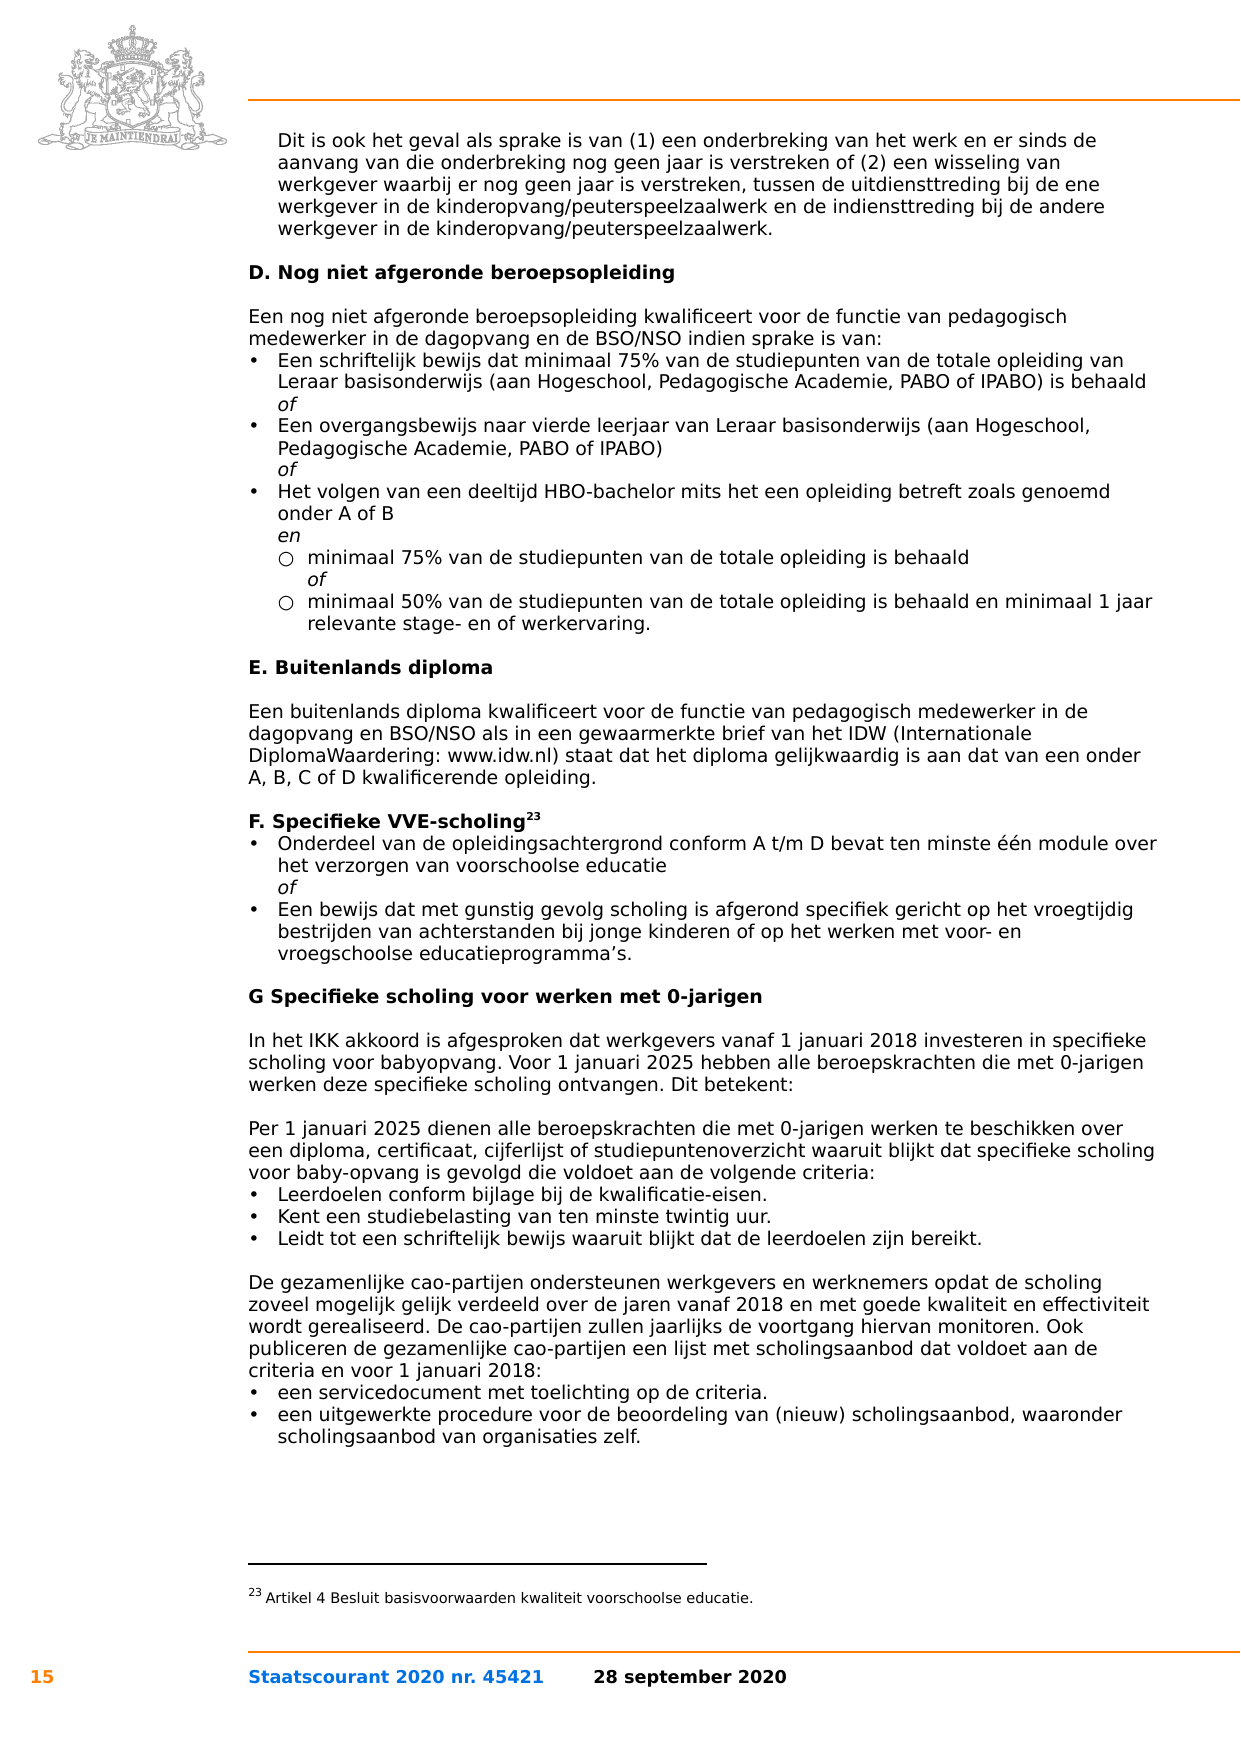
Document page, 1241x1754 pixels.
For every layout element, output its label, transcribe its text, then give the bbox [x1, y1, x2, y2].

text • een uitgewerkte procedure voor de beoordeling van (nieuw) scholingsaanbod, waaronder scholingsaanbod van organisaties zelf. [248, 1404, 1163, 1448]
text Per 1 januari 2025 dienen alle beroepskrachten die met 0-jarigen werken te beschikken over een diploma, certificaat, cijferlijst of studiepuntenoverzicht waaruit blijkt dat specifieke scholing voor baby-opvang is gevolgd die voldoet aan de volgende criteria: [248, 1118, 1163, 1184]
text • Het volgen van een deeltijd HBO-bachelor mits het een opleiding betreft zoals genoemd onder A of B [248, 481, 1163, 525]
text • Een bewijs dat met gunstig gevolg scholing is afgerond specifiek gericht op het vroegtijdig bestrijden van achterstanden bij jonge kinderen of op het werken met voor- en vroegschoolse educatieprogramma’s. [248, 899, 1163, 964]
text Artikel 4 Besluit basisvoorwaarden kwaliteit voorschoolse educatie. [248, 1586, 1163, 1608]
text ○ minimaal 75% van de studiepunten van de totale opleiding is behaald [278, 547, 1163, 569]
subtitle G Specifieke scholing voor werken met 0-jarigen [248, 986, 1163, 1008]
text • Leerdoelen conform bijlage bij de kwalificatie-eisen. [248, 1184, 1163, 1206]
text Dit is ook het geval als sprake is van (1) een onderbreking van het werk en er sinds de aanvang van die onderbreking nog geen jaar is verstreken of (2) een wisseling van werkgever waarbij er nog geen jaar is verstreken, tussen de uitdiensttreding bij de ene werkgever in de kinderopvang/peuterspeelzaalwerk en de indiensttreding bij de andere werkgever in de kinderopvang/peuterspeelzaalwerk. [277, 130, 1163, 240]
text De gezamenlijke cao-partijen ondersteunen werkgevers en werknemers opdat de scholing zoveel mogelijk gelijk verdeeld over de jaren vanaf 2018 en met goede kwaliteit en effectiviteit wordt gerealiseerd. De cao-partijen zullen jaarlijks de voortgang hiervan monitoren. Ook publiceren de gezamenlijke cao-partijen een lijst met scholingsaanbod dat voldoet aan de criteria en voor 1 januari 2018: [248, 1272, 1163, 1382]
text • een servicedocument met toelichting op de criteria. [248, 1382, 1163, 1404]
text of [277, 877, 1163, 899]
text • Een schriftelijk bewijs dat minimaal 75% van de studiepunten van de totale opleiding van Leraar basisonderwijs (aan Hogeschool, Pedagogische Academie, PABO of IPABO) is behaald [248, 349, 1163, 393]
text en [277, 525, 1163, 547]
text • Een overgangsbewijs naar vierde leerjaar van Leraar basisonderwijs (aan Hogeschool, Pedagogische Academie, PABO of IPABO) [248, 415, 1163, 459]
text Een buitenlands diploma kwalificeert voor de functie van pedagogisch medewerker in de dagopvang en BSO/NSO als in een gewaarmerkte brief van het IDW (Internationale DiplomaWaardering: www.idw.nl) staat dat het diploma gelijkwaardig is aan dat van een onder A, B, C of D kwalificerende opleiding. [248, 701, 1163, 789]
text of [307, 569, 1163, 591]
text • Leidt tot een schriftelijk bewijs waaruit blijkt dat de leerdoelen zijn bereikt. [248, 1228, 1163, 1250]
subtitle E. Buitenlands diploma [248, 657, 1163, 679]
subtitle D. Nog niet afgeronde beroepsopleiding [248, 262, 1163, 284]
text of [277, 393, 1163, 415]
picture [38, 25, 227, 150]
text In het IKK akkoord is afgesproken dat werkgevers vanaf 1 januari 2018 investeren in specifieke scholing voor babyopvang. Voor 1 januari 2025 hebben alle beroepskrachten die met 0-jarigen werken deze specifieke scholing ontvangen. Dit betekent: [248, 1030, 1163, 1096]
text Een nog niet afgeronde beroepsopleiding kwalificeert voor de functie van pedagogisch medewerker in de dagopvang en de BSO/NSO indien sprake is van: [248, 306, 1163, 349]
text F. Specifieke VVE-scholing [248, 811, 1163, 833]
text of [277, 459, 1163, 481]
text ○ minimaal 50% van de studiepunten van de totale opleiding is behaald en minimaal 1 jaar relevante stage- en of werkervaring. [278, 591, 1163, 635]
text • Kent een studiebelasting van ten minste twintig uur. [248, 1206, 1163, 1228]
text • Onderdeel van de opleidingsachtergrond conform A t/m D bevat ten minste één module over het verzorgen van voorschoolse educatie [248, 833, 1163, 877]
